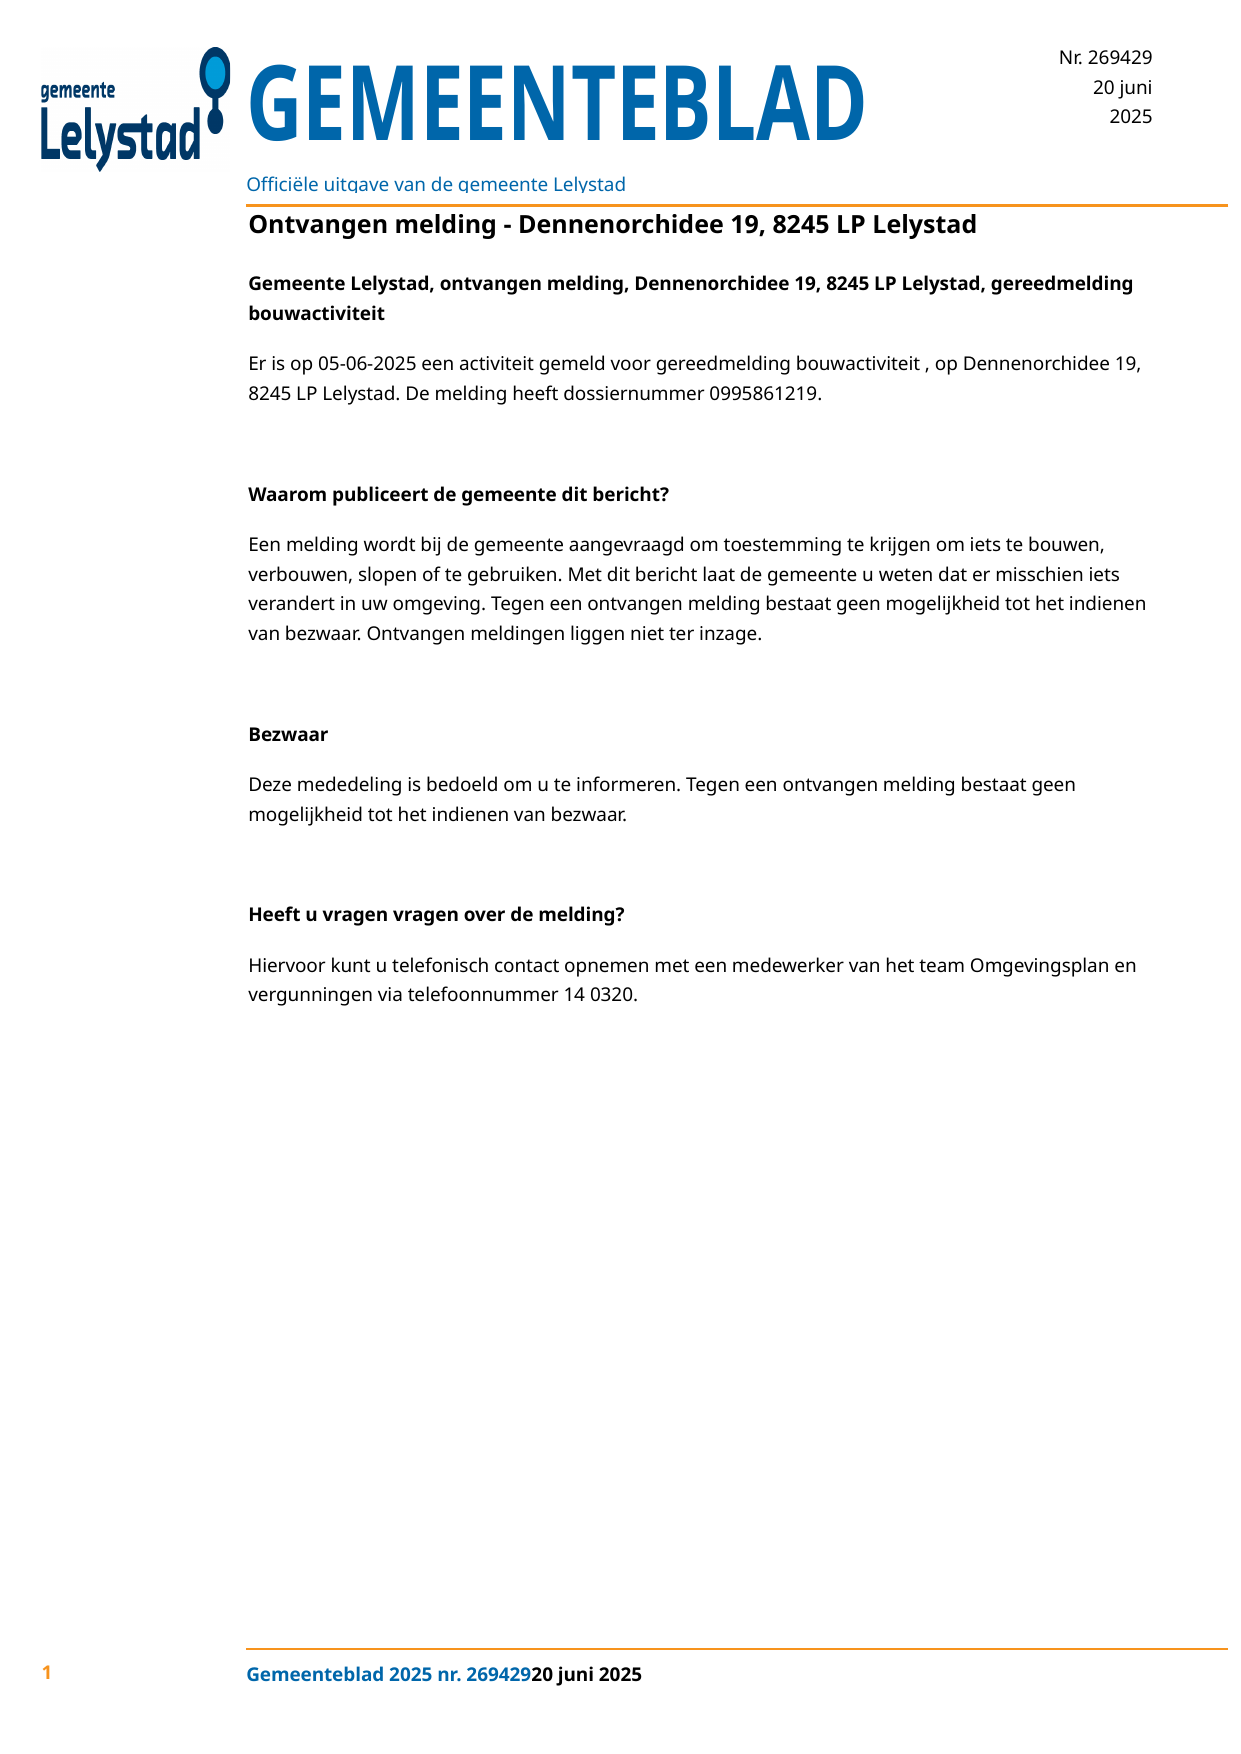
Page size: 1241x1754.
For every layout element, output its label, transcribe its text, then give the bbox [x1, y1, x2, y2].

text Een melding wordt bij de gemeente aangevraagd om toestemming te krijgen om iets te bouwen, verbouwen, slopen of te gebruiken. Met dit bericht laat de gemeente u weten dat er misschien iets verandert in uw omgeving. Tegen een ontvangen melding bestaat geen mogelijkheid tot het indienen van bezwaar. Ontvangen meldingen liggen niet ter inzage. [248, 531, 1152, 646]
text Waarom publiceert de gemeente dit bericht? [248, 481, 1152, 506]
text Ontvangen melding - Dennenorchidee 19, 8245 LP Lelystad [248, 207, 1152, 241]
text Heeft u vragen vragen over de melding? [248, 902, 1152, 927]
text Er is op 05-06-2025 een activiteit gemeld voor gereedmelding bouwactiviteit , op Dennenorchidee 19, 8245 LP Lelystad. De melding heeft dossiernummer 0995861219. [248, 350, 1152, 406]
text Bezwaar [248, 721, 1152, 746]
text Hiervoor kunt u telefonisch contact opnemen met een medewerker van het team Omgevingsplan en vergunningen via telefoonnummer 14 0320. [248, 952, 1152, 1007]
text Gemeente Lelystad, ontvangen melding, Dennenorchidee 19, 8245 LP Lelystad, gereedmelding bouwactiviteit [248, 270, 1152, 326]
text Deze mededeling is bedoeld om u te informeren. Tegen een ontvangen melding bestaat geen mogelijkheid tot het indienen van bezwaar. [248, 771, 1152, 826]
picture [41, 47, 231, 172]
